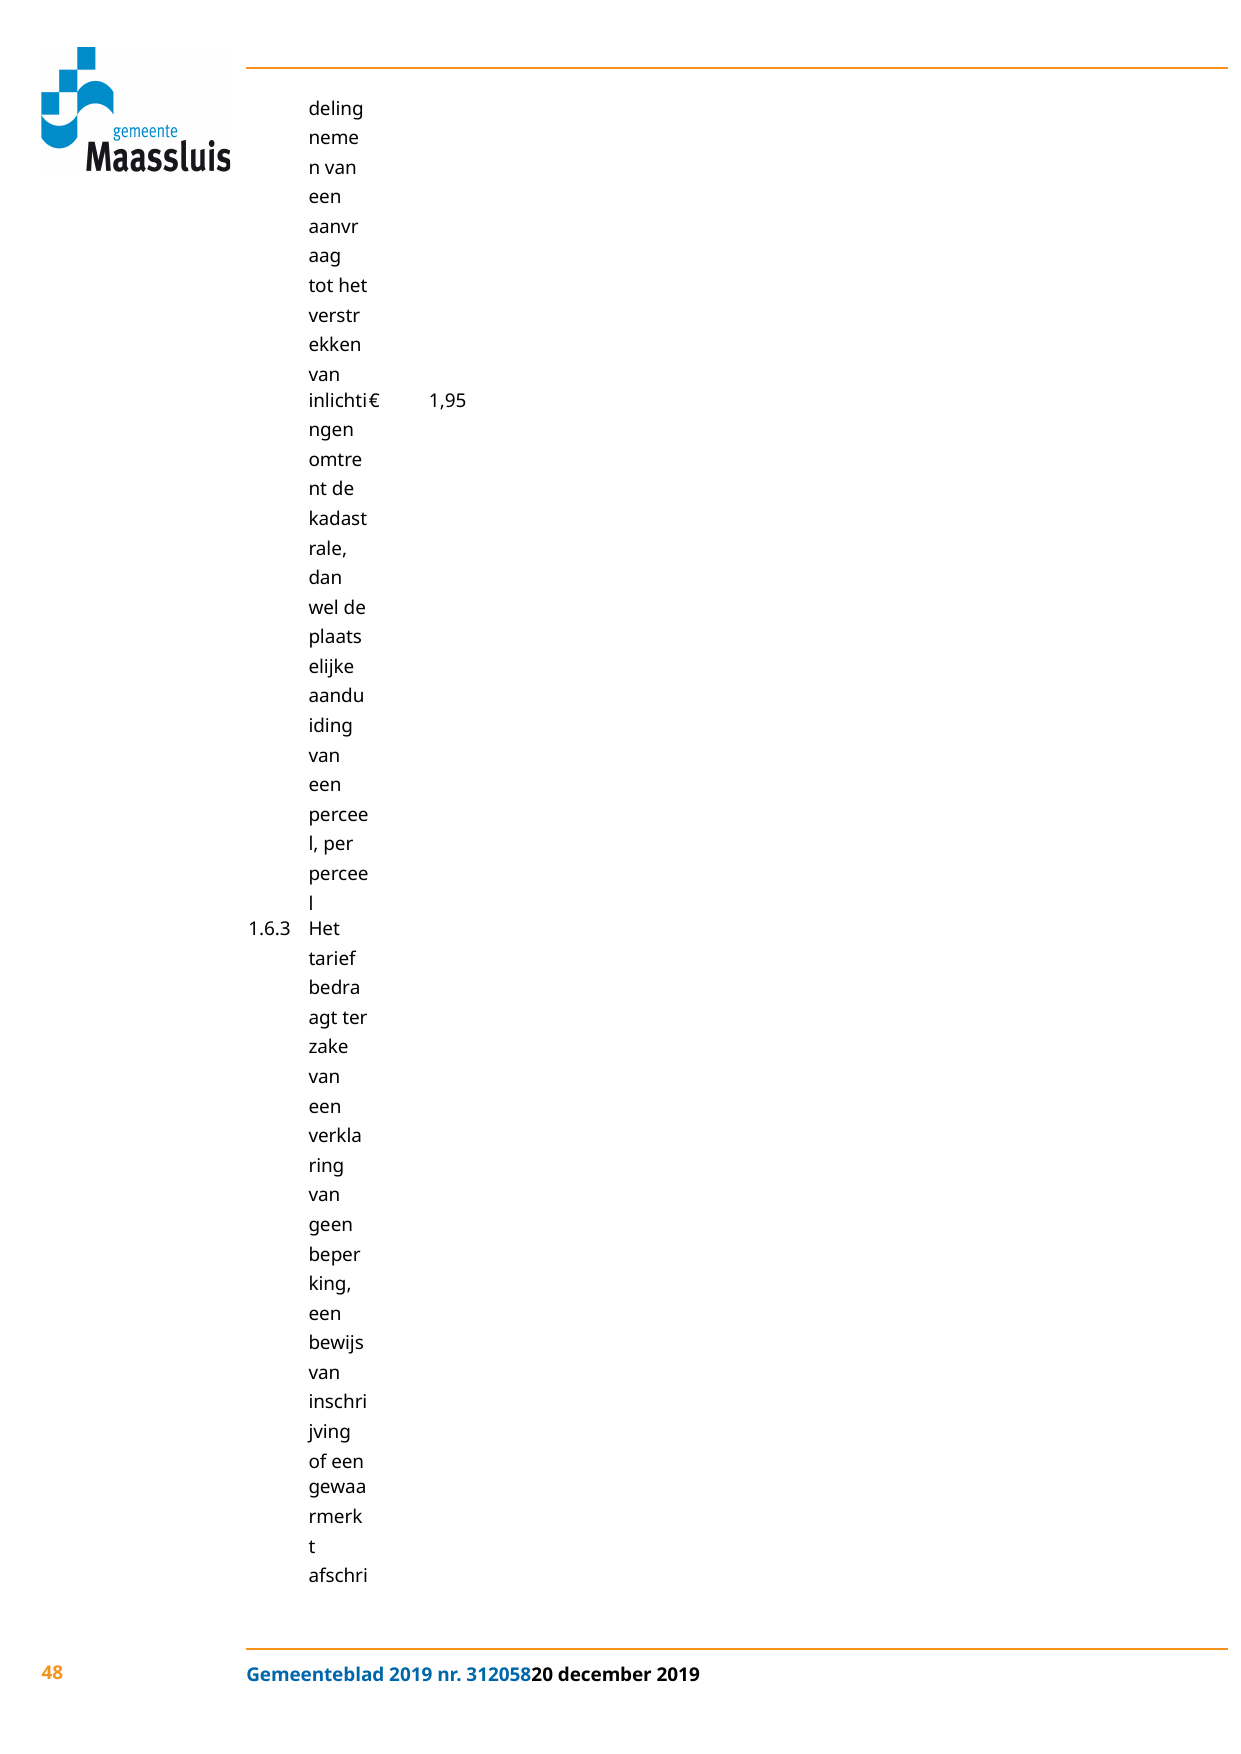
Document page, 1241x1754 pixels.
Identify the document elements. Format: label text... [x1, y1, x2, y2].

table_cell inlichtingen omtrent de kadastrale, dan wel de plaatselijke aanduiding van een perceel, per perceel [308, 387, 368, 915]
table_cell [489, 95, 549, 387]
picture [41, 47, 77, 92]
table_cell deling nemen van een aanvraag tot het verstrekken van [308, 95, 368, 387]
table_cell [369, 915, 429, 1474]
table_cell [429, 915, 489, 1474]
table_cell [489, 915, 549, 1474]
table_cell [248, 95, 308, 387]
table_cell [489, 387, 549, 915]
table_cell [489, 1474, 549, 1588]
picture [41, 47, 231, 172]
table_cell [429, 1474, 489, 1588]
table_cell [369, 1474, 429, 1588]
table_cell 1.6.3 [248, 915, 308, 1474]
table_cell [429, 95, 489, 387]
table_cell gewaarmerkt afschri [308, 1474, 368, 1588]
table_cell 1,95 [429, 387, 489, 915]
table_cell [369, 95, 429, 387]
table_cell € [369, 387, 429, 915]
table_cell [248, 387, 308, 915]
table_cell [248, 1474, 308, 1588]
table_cell Het tarief bedraagt ter zake van een verklaring van geen beperking, een bewijs van inschrijving of een [308, 915, 368, 1474]
